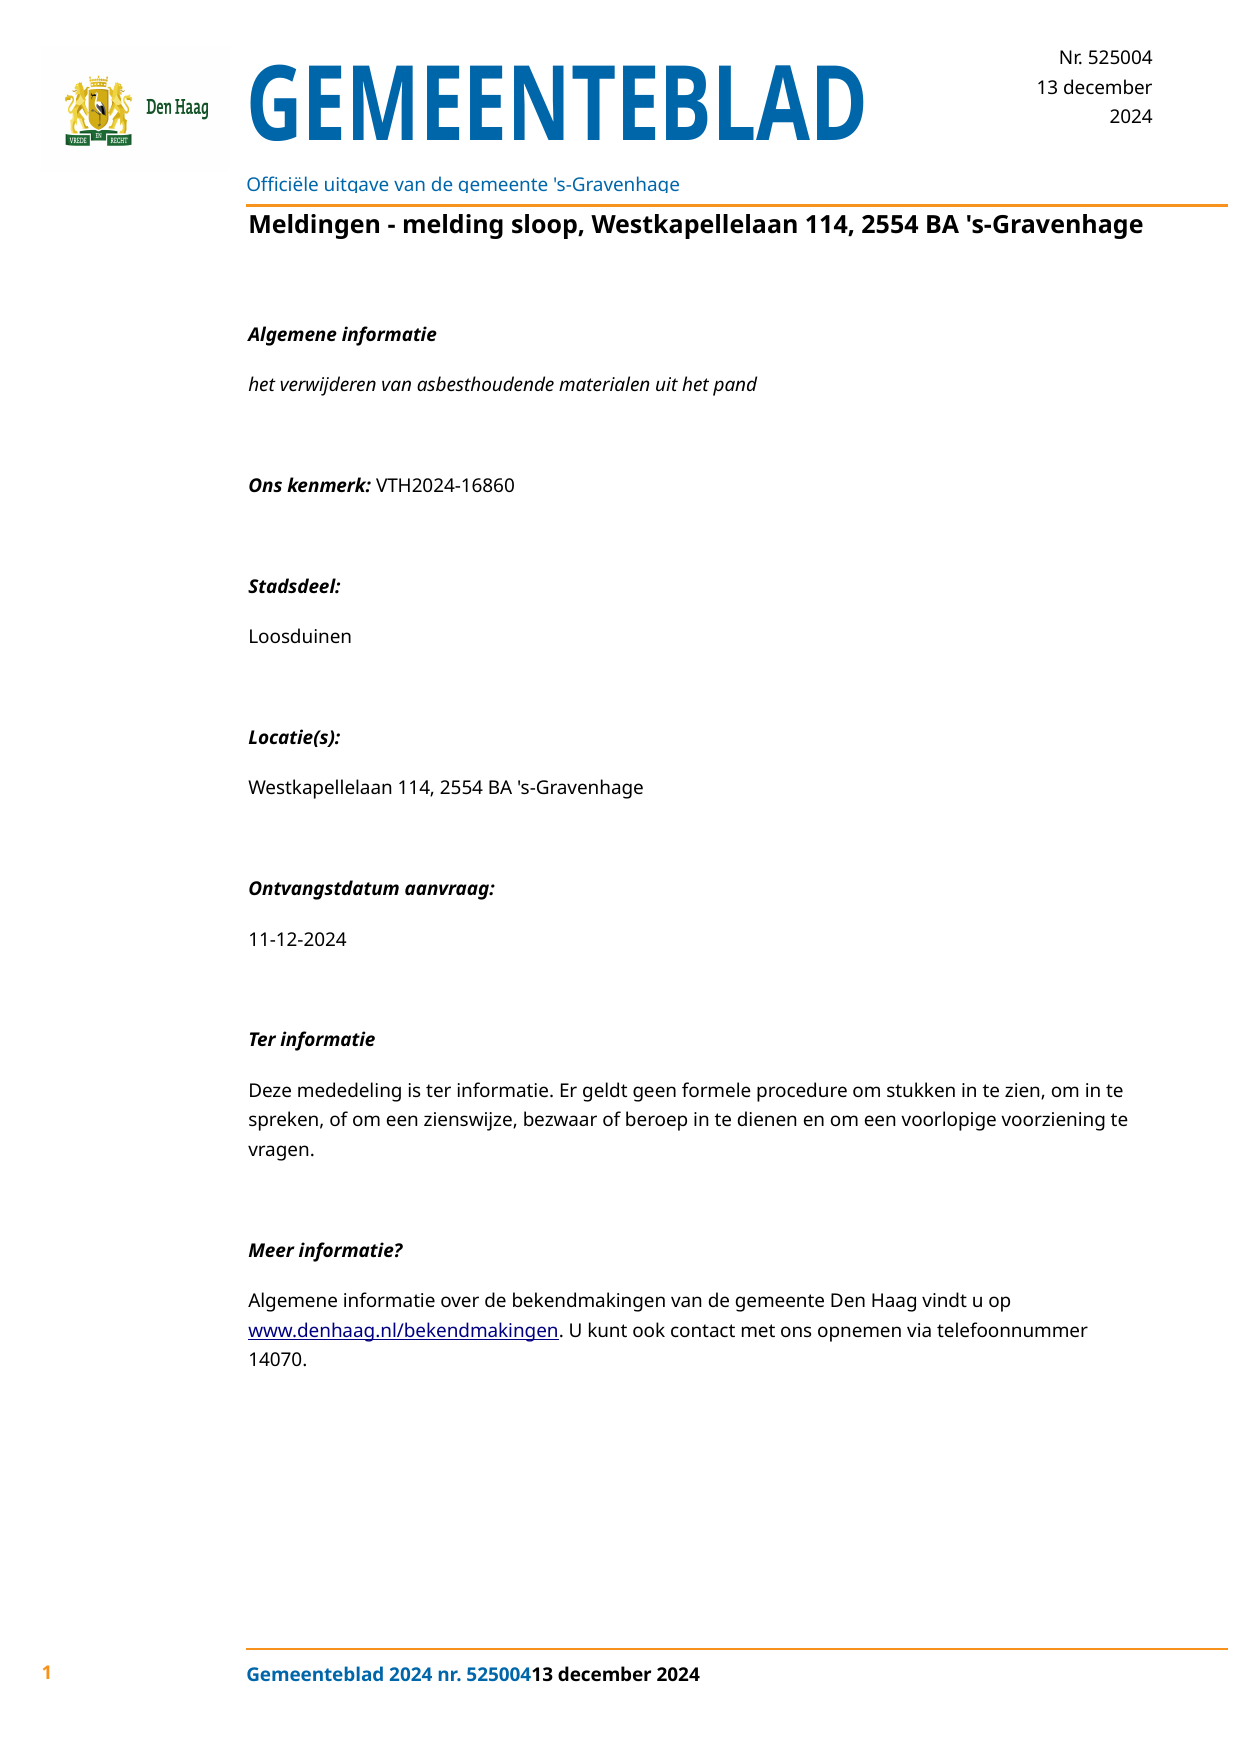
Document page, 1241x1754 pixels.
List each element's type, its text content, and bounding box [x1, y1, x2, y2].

text Meldingen - melding sloop, Westkapellelaan 114, 2554 BA 's-Gravenhage [248, 207, 1152, 241]
text Meer informatie? [248, 1237, 1152, 1263]
text Ontvangstdatum aanvraag: [248, 875, 1152, 901]
text Algemene informatie [248, 321, 1152, 346]
text Algemene informatie over de bekendmakingen van de gemeente Den Haag vindt u op www.denhaag.nl/bekendmakingen. U kunt ook contact met ons opnemen via telefoonnummer 14070. [248, 1287, 1152, 1372]
text Ter informatie [248, 1027, 1152, 1052]
text 11-12-2024 [248, 926, 1152, 951]
picture [41, 47, 231, 172]
text Stadsdeel: [248, 573, 1152, 598]
text Westkapellelaan 114, 2554 BA 's-Gravenhage [248, 774, 1152, 800]
text Locatie(s): [248, 724, 1152, 750]
text Ons kenmerk: VTH2024-16860 [248, 472, 1152, 498]
text Loosduinen [248, 623, 1152, 649]
text Deze mededeling is ter informatie. Er geldt geen formele procedure om stukken in te zien, om in te spreken, of om een zienswijze, bezwaar of beroep in te dienen en om een voorlopige voorziening te vragen. [248, 1077, 1152, 1162]
text het verwijderen van asbesthoudende materialen uit het pand [248, 371, 1152, 397]
